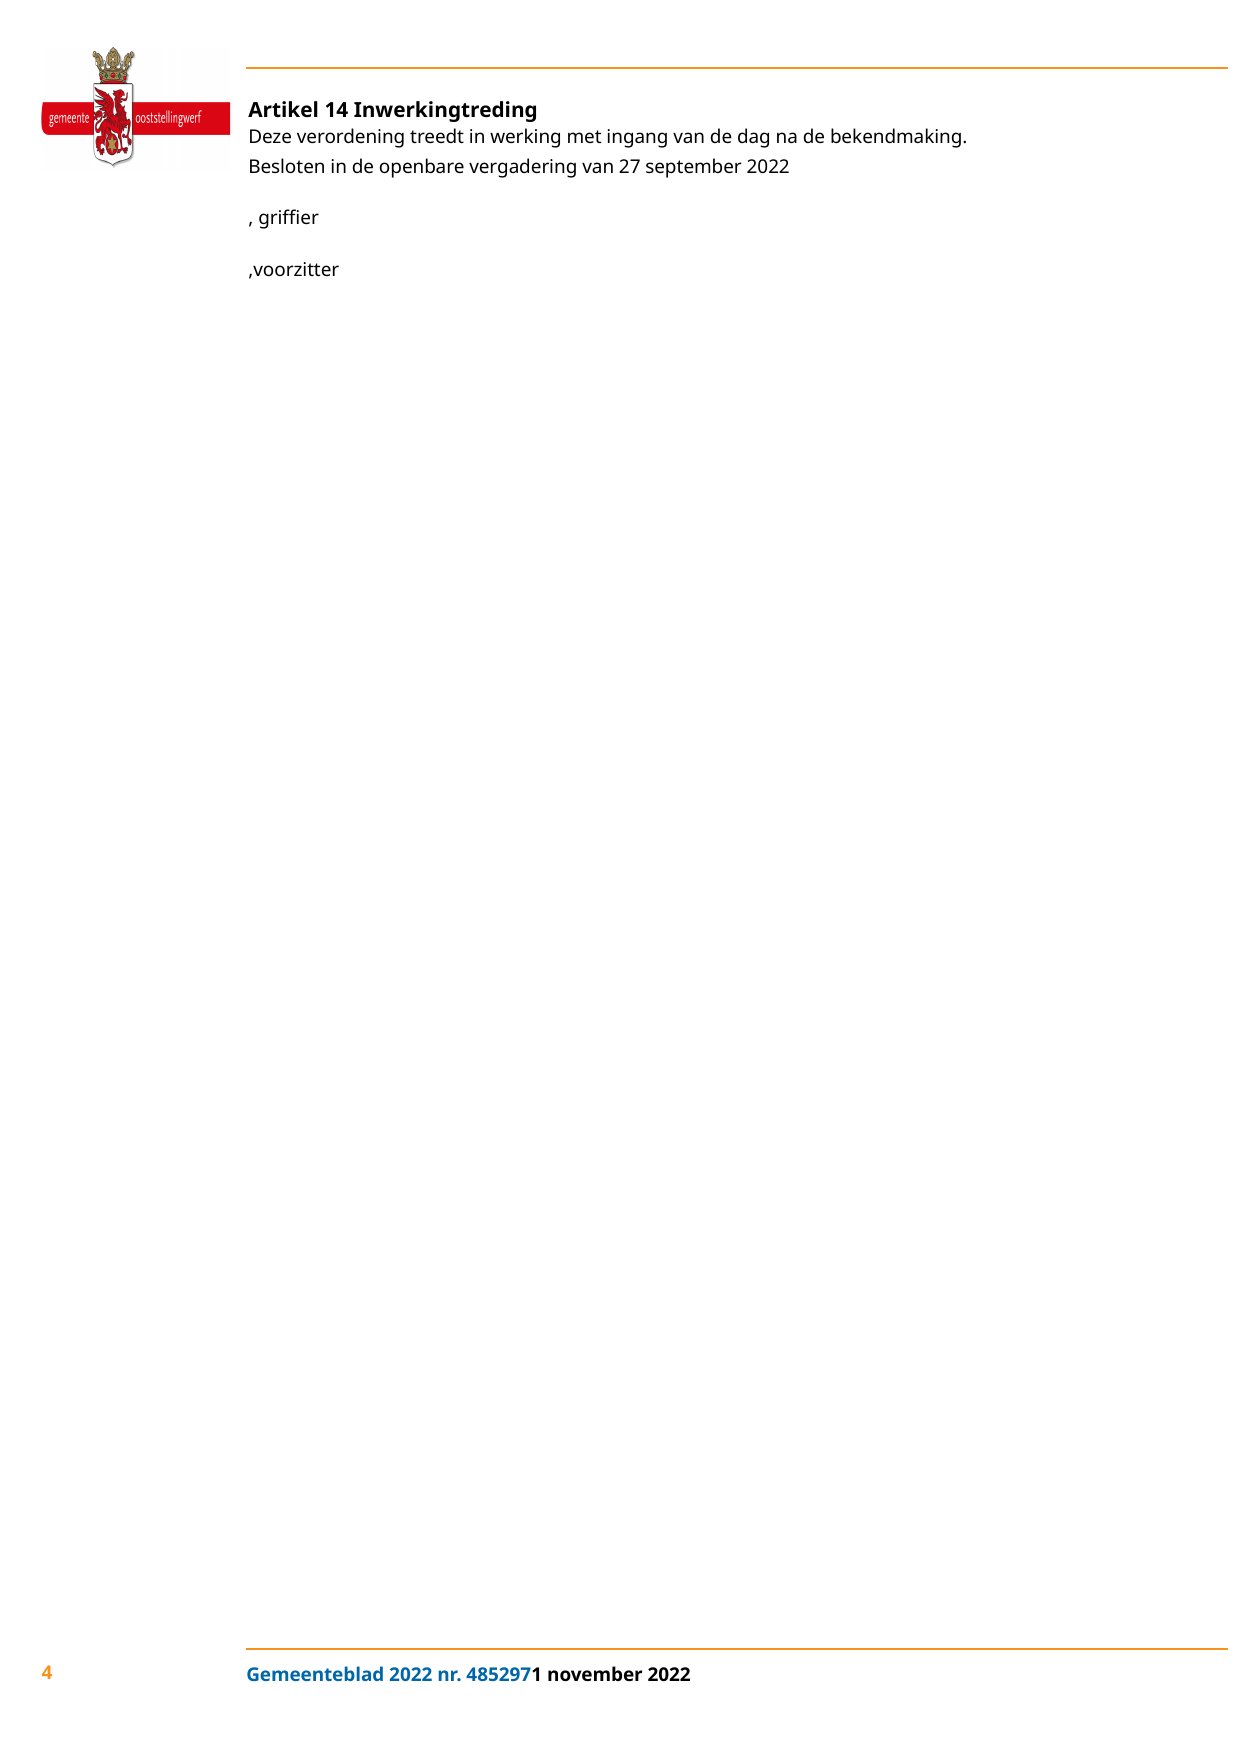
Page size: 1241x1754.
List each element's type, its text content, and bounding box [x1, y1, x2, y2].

picture [41, 47, 231, 172]
text Besloten in de openbare vergadering van 27 september 2022 [248, 153, 1152, 178]
text Artikel 14 Inwerkingtreding [248, 95, 1152, 123]
text , griffier [248, 204, 1152, 230]
text Deze verordening treedt in werking met ingang van de dag na de bekendmaking. [248, 123, 1152, 149]
text ,voorzitter [248, 256, 1152, 281]
